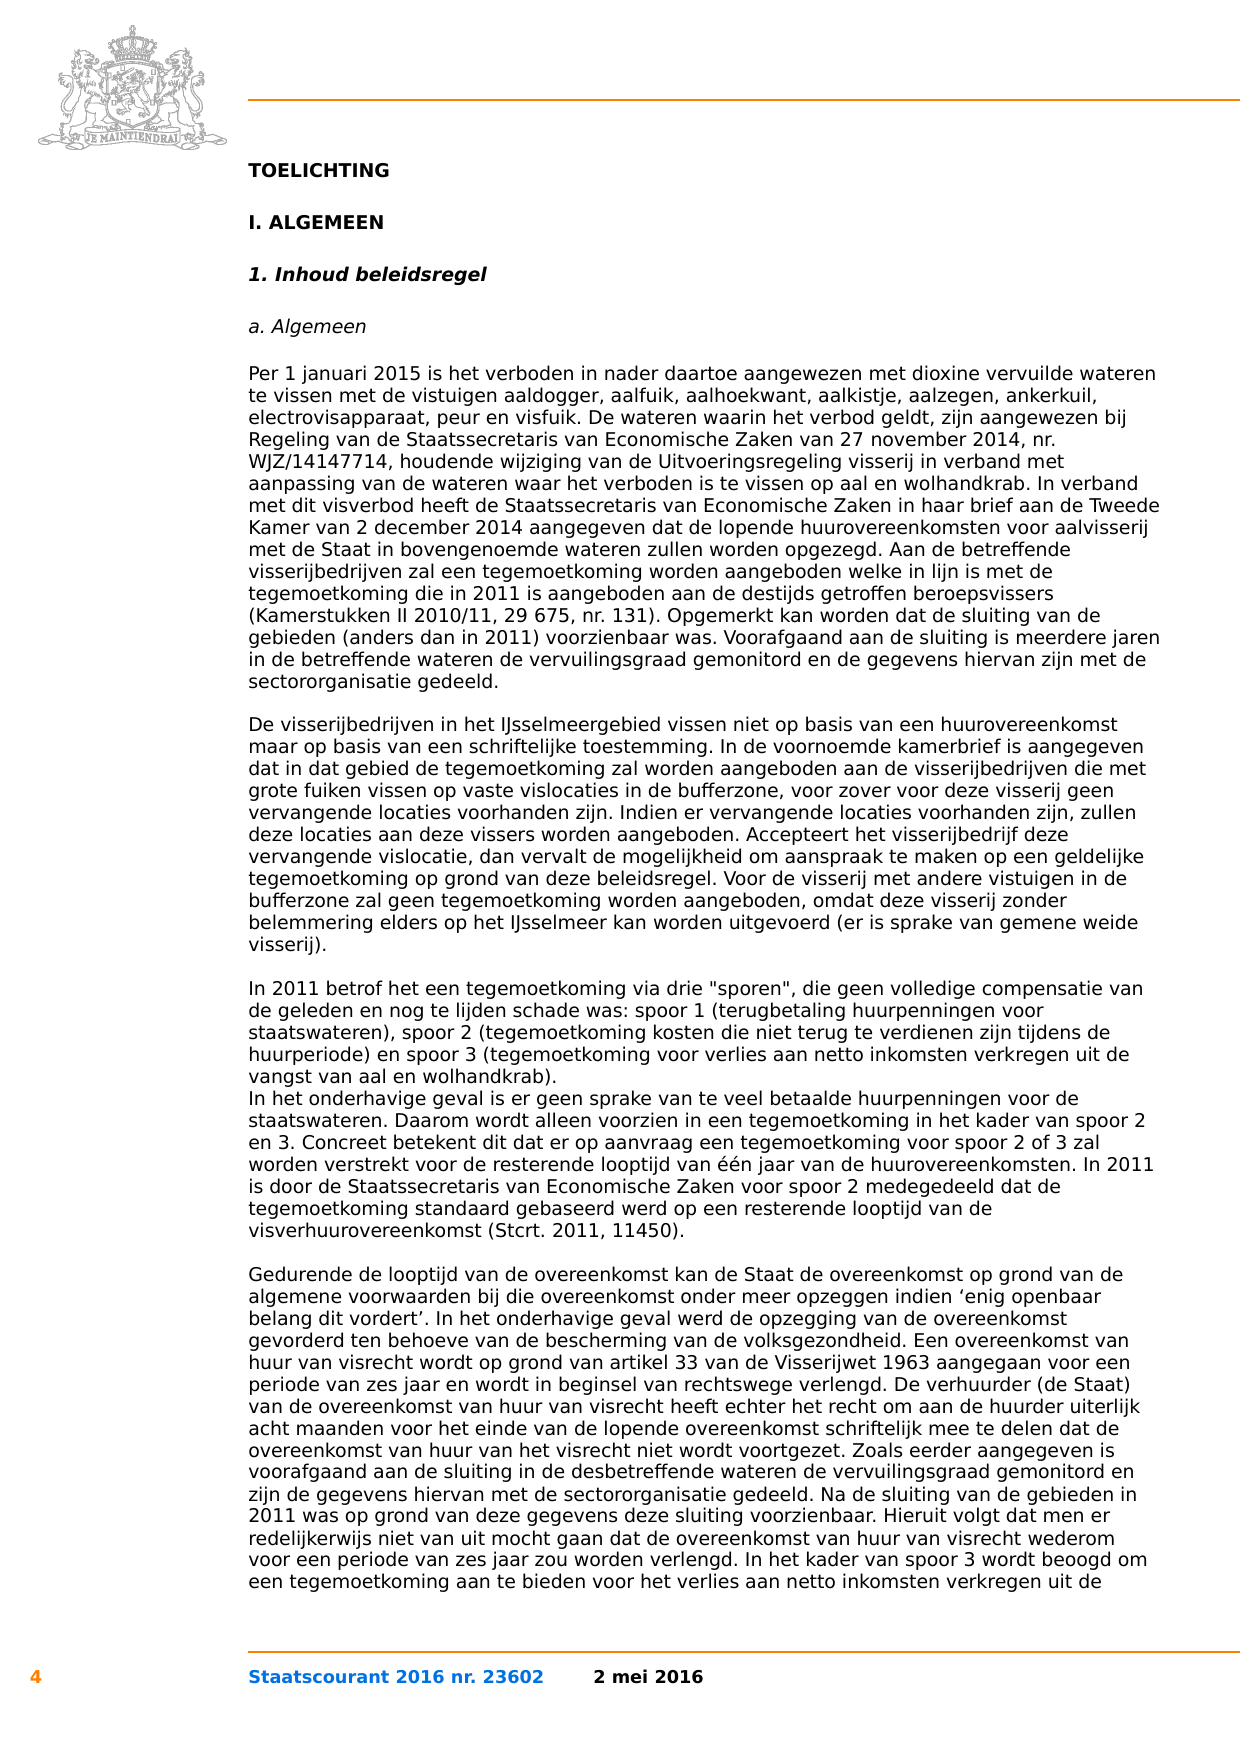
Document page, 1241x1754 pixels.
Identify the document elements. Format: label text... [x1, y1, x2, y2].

subtitle I. ALGEMEEN [248, 212, 1163, 234]
text Per 1 januari 2015 is het verboden in nader daartoe aangewezen met dioxine vervuilde wateren te vissen met de vistuigen aaldogger, aalfuik, aalhoekwant, aalkistje, aalzegen, ankerkuil, electrovisapparaat, peur en visfuik. De wateren waarin het verbod geldt, zijn aangewezen bij Regeling van de Staatssecretaris van Economische Zaken van 27 november 2014, nr. WJZ/14147714, houdende wijziging van de Uitvoeringsregeling visserij in verband met aanpassing van de wateren waar het verboden is te vissen op aal en wolhandkrab. In verband met dit visverbod heeft de Staatssecretaris van Economische Zaken in haar brief aan de Tweede Kamer van 2 december 2014 aangegeven dat de lopende huurovereenkomsten voor aalvisserij met de Staat in bovengenoemde wateren zullen worden opgezegd. Aan de betreffende visserijbedrijven zal een tegemoetkoming worden aangeboden welke in lijn is met de tegemoetkoming die in 2011 is aangeboden aan de destijds getroffen beroepsvissers (Kamerstukken II 2010/11, 29 675, nr. 131). Opgemerkt kan worden dat de sluiting van de gebieden (anders dan in 2011) voorzienbaar was. Voorafgaand aan de sluiting is meerdere jaren in de betreffende wateren de vervuilingsgraad gemonitord en de gegevens hiervan zijn met de sectororganisatie gedeeld. [248, 363, 1163, 692]
picture [38, 25, 227, 150]
text In 2011 betrof het een tegemoetkoming via drie "sporen", die geen volledige compensatie van de geleden en nog te lijden schade was: spoor 1 (terugbetaling huurpenningen voor staatswateren), spoor 2 (tegemoetkoming kosten die niet terug te verdienen zijn tijdens de huurperiode) en spoor 3 (tegemoetkoming voor verlies aan netto inkomsten verkregen uit de vangst van aal en wolhandkrab). [248, 978, 1163, 1088]
subtitle 1. Inhoud beleidsregel [248, 264, 1163, 286]
text Gedurende de looptijd van de overeenkomst kan de Staat de overeenkomst op grond van de algemene voorwaarden bij die overeenkomst onder meer opzeggen indien ‘enig openbaar belang dit vordert’. In het onderhavige geval werd de opzegging van de overeenkomst gevorderd ten behoeve van de bescherming van de volksgezondheid. Een overeenkomst van huur van visrecht wordt op grond van artikel 33 van de Visserijwet 1963 aangegaan voor een periode van zes jaar en wordt in beginsel van rechtswege verlengd. De verhuurder (de Staat) van de overeenkomst van huur van visrecht heeft echter het recht om aan de huurder uiterlijk acht maanden voor het einde van de lopende overeenkomst schriftelijk mee te delen dat de overeenkomst van huur van het visrecht niet wordt voortgezet. Zoals eerder aangegeven is voorafgaand aan de sluiting in de desbetreffende wateren de vervuilingsgraad gemonitord en zijn de gegevens hiervan met de sectororganisatie gedeeld. Na de sluiting van de gebieden in 2011 was op grond van deze gegevens deze sluiting voorzienbaar. Hieruit volgt dat men er redelijkerwijs niet van uit mocht gaan dat de overeenkomst van huur van visrecht wederom voor een periode van zes jaar zou worden verlengd. In het kader van spoor 3 wordt beoogd om een tegemoetkoming aan te bieden voor het verlies aan netto inkomsten verkregen uit de [248, 1264, 1163, 1593]
text In het onderhavige geval is er geen sprake van te veel betaalde huurpenningen voor de staatswateren. Daarom wordt alleen voorzien in een tegemoetkoming in het kader van spoor 2 en 3. Concreet betekent dit dat er op aanvraag een tegemoetkoming voor spoor 2 of 3 zal worden verstrekt voor de resterende looptijd van één jaar van de huurovereenkomsten. In 2011 is door de Staatssecretaris van Economische Zaken voor spoor 2 medegedeeld dat de tegemoetkoming standaard gebaseerd werd op een resterende looptijd van de visverhuurovereenkomst (Stcrt. 2011, 11450). [248, 1088, 1163, 1242]
subtitle TOELICHTING [248, 160, 1163, 182]
text De visserijbedrijven in het IJsselmeergebied vissen niet op basis van een huurovereenkomst maar op basis van een schriftelijke toestemming. In de voornoemde kamerbrief is aangegeven dat in dat gebied de tegemoetkoming zal worden aangeboden aan de visserijbedrijven die met grote fuiken vissen op vaste vislocaties in de bufferzone, voor zover voor deze visserij geen vervangende locaties voorhanden zijn. Indien er vervangende locaties voorhanden zijn, zullen deze locaties aan deze vissers worden aangeboden. Accepteert het visserijbedrijf deze vervangende vislocatie, dan vervalt de mogelijkheid om aanspraak te maken op een geldelijke tegemoetkoming op grond van deze beleidsregel. Voor de visserij met andere vistuigen in de bufferzone zal geen tegemoetkoming worden aangeboden, omdat deze visserij zonder belemmering elders op het IJsselmeer kan worden uitgevoerd (er is sprake van gemene weide visserij). [248, 714, 1163, 956]
subtitle a. Algemeen [248, 316, 1163, 338]
